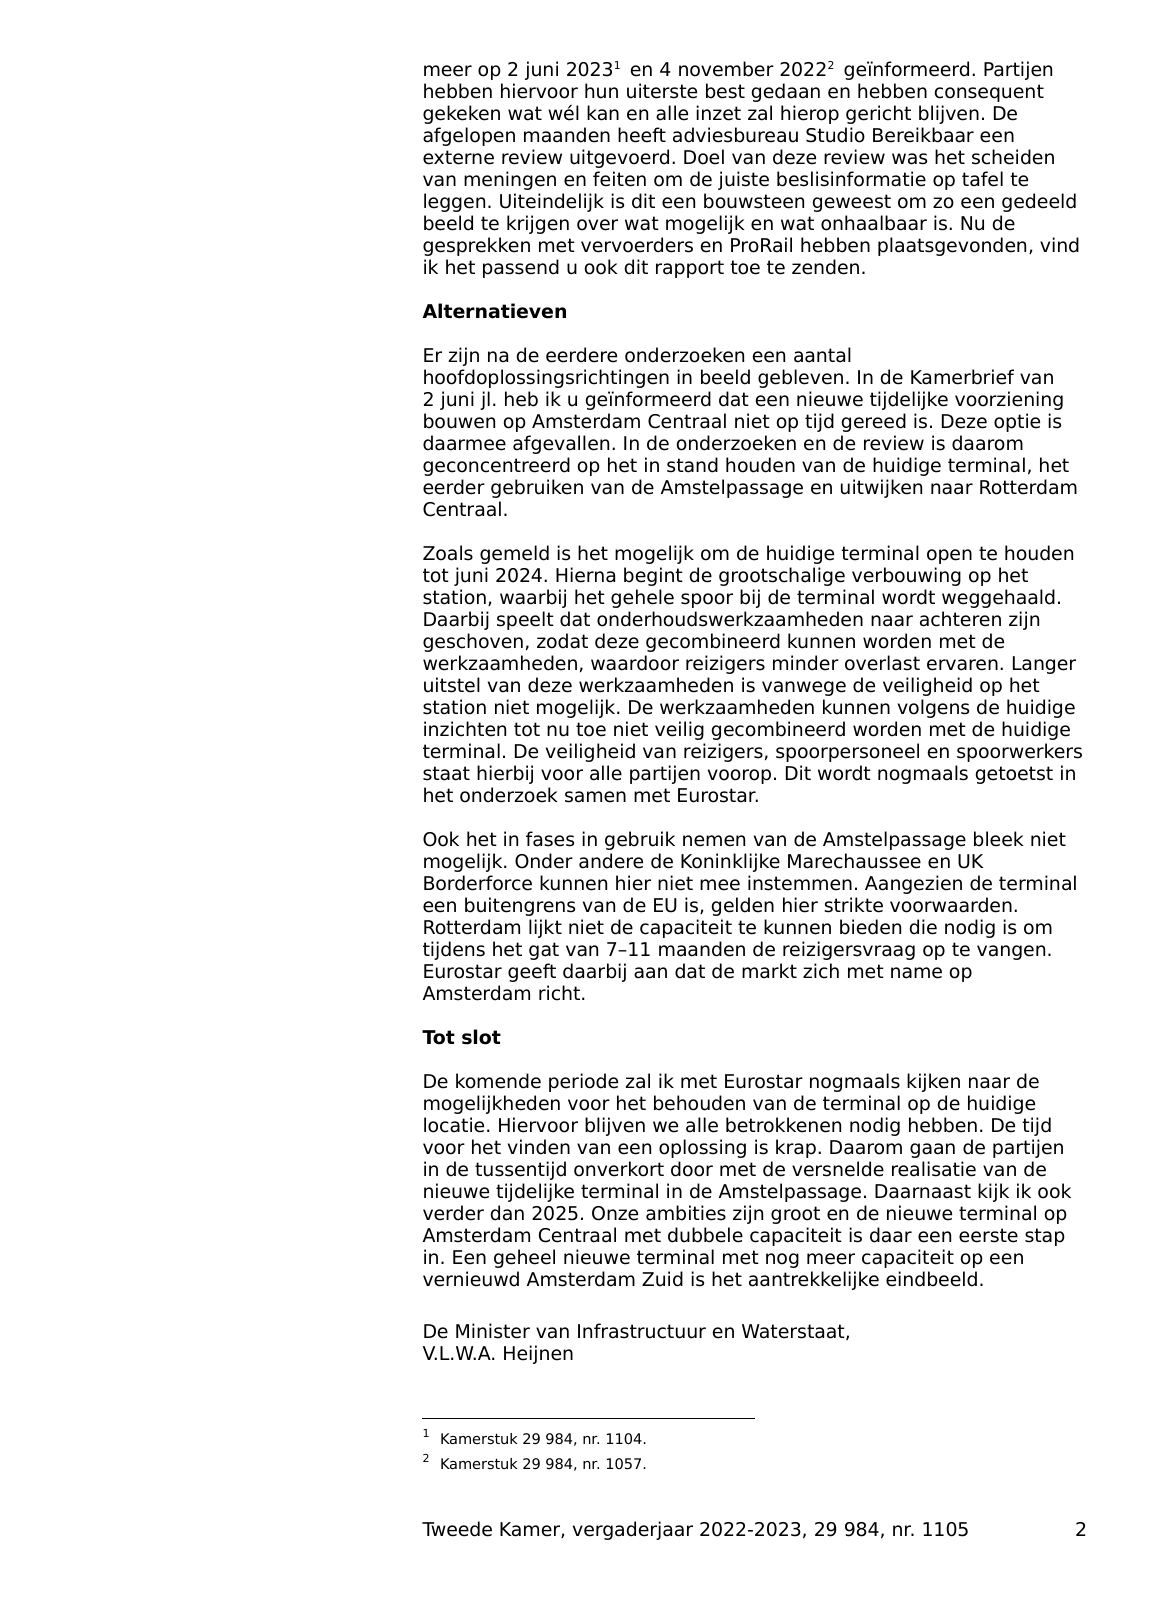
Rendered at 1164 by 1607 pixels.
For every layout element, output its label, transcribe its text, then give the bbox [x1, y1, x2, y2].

text Er zijn na de eerdere onderzoeken een aantal hoofdoplossingsrichtingen in beeld gebleven. In de Kamerbrief van 2 juni jl. heb ik u geïnformeerd dat een nieuwe tijdelijke voorziening bouwen op Amsterdam Centraal niet op tijd gereed is. Deze optie is daarmee afgevallen. In de onderzoeken en de review is daarom geconcentreerd op het in stand houden van de huidige terminal, het eerder gebruiken van de Amstelpassage en uitwijken naar Rotterdam Centraal. [422, 345, 1087, 521]
text Zoals gemeld is het mogelijk om de huidige terminal open te houden tot juni 2024. Hierna begint de grootschalige verbouwing op het station, waarbij het gehele spoor bij de terminal wordt weggehaald. Daarbij speelt dat onderhoudswerkzaamheden naar achteren zijn geschoven, zodat deze gecombineerd kunnen worden met de werkzaamheden, waardoor reizigers minder overlast ervaren. Langer uitstel van deze werkzaamheden is vanwege de veiligheid op het station niet mogelijk. De werkzaamheden kunnen volgens de huidige inzichten tot nu toe niet veilig gecombineerd worden met de huidige terminal. De veiligheid van reizigers, spoorpersoneel en spoorwerkers staat hierbij voor alle partijen voorop. Dit wordt nogmaals getoetst in het onderzoek samen met Eurostar. [422, 543, 1087, 807]
subtitle Tot slot [422, 1027, 1087, 1049]
subtitle Alternatieven [422, 301, 1087, 323]
text Kamerstuk 29 984, nr. 1104. [422, 1427, 1087, 1449]
text meer op 2 juni 2023 en 4 november 2022 geïnformeerd. Partijen hebben hiervoor hun uiterste best gedaan en hebben consequent gekeken wat wél kan en alle inzet zal hierop gericht blijven. De afgelopen maanden heeft adviesbureau Studio Bereikbaar een externe review uitgevoerd. Doel van deze review was het scheiden van meningen en feiten om de juiste beslisinformatie op tafel te leggen. Uiteindelijk is dit een bouwsteen geweest om zo een gedeeld beeld te krijgen over wat mogelijk en wat onhaalbaar is. Nu de gesprekken met vervoerders en ProRail hebben plaatsgevonden, vind ik het passend u ook dit rapport toe te zenden. [422, 59, 1087, 279]
text Kamerstuk 29 984, nr. 1057. [422, 1452, 1087, 1474]
text De Minister van Infrastructuur en Waterstaat, V.L.W.A. Heijnen [422, 1321, 1087, 1365]
text De komende periode zal ik met Eurostar nogmaals kijken naar de mogelijkheden voor het behouden van de terminal op de huidige locatie. Hiervoor blijven we alle betrokkenen nodig hebben. De tijd voor het vinden van een oplossing is krap. Daarom gaan de partijen in de tussentijd onverkort door met de versnelde realisatie van de nieuwe tijdelijke terminal in de Amstelpassage. Daarnaast kijk ik ook verder dan 2025. Onze ambities zijn groot en de nieuwe terminal op Amsterdam Centraal met dubbele capaciteit is daar een eerste stap in. Een geheel nieuwe terminal met nog meer capaciteit op een vernieuwd Amsterdam Zuid is het aantrekkelijke eindbeeld. [422, 1071, 1087, 1291]
text Ook het in fases in gebruik nemen van de Amstelpassage bleek niet mogelijk. Onder andere de Koninklijke Marechaussee en UK Borderforce kunnen hier niet mee instemmen. Aangezien de terminal een buitengrens van de EU is, gelden hier strikte voorwaarden. Rotterdam lijkt niet de capaciteit te kunnen bieden die nodig is om tijdens het gat van 7–11 maanden de reizigersvraag op te vangen. Eurostar geeft daarbij aan dat de markt zich met name op Amsterdam richt. [422, 829, 1087, 1005]
